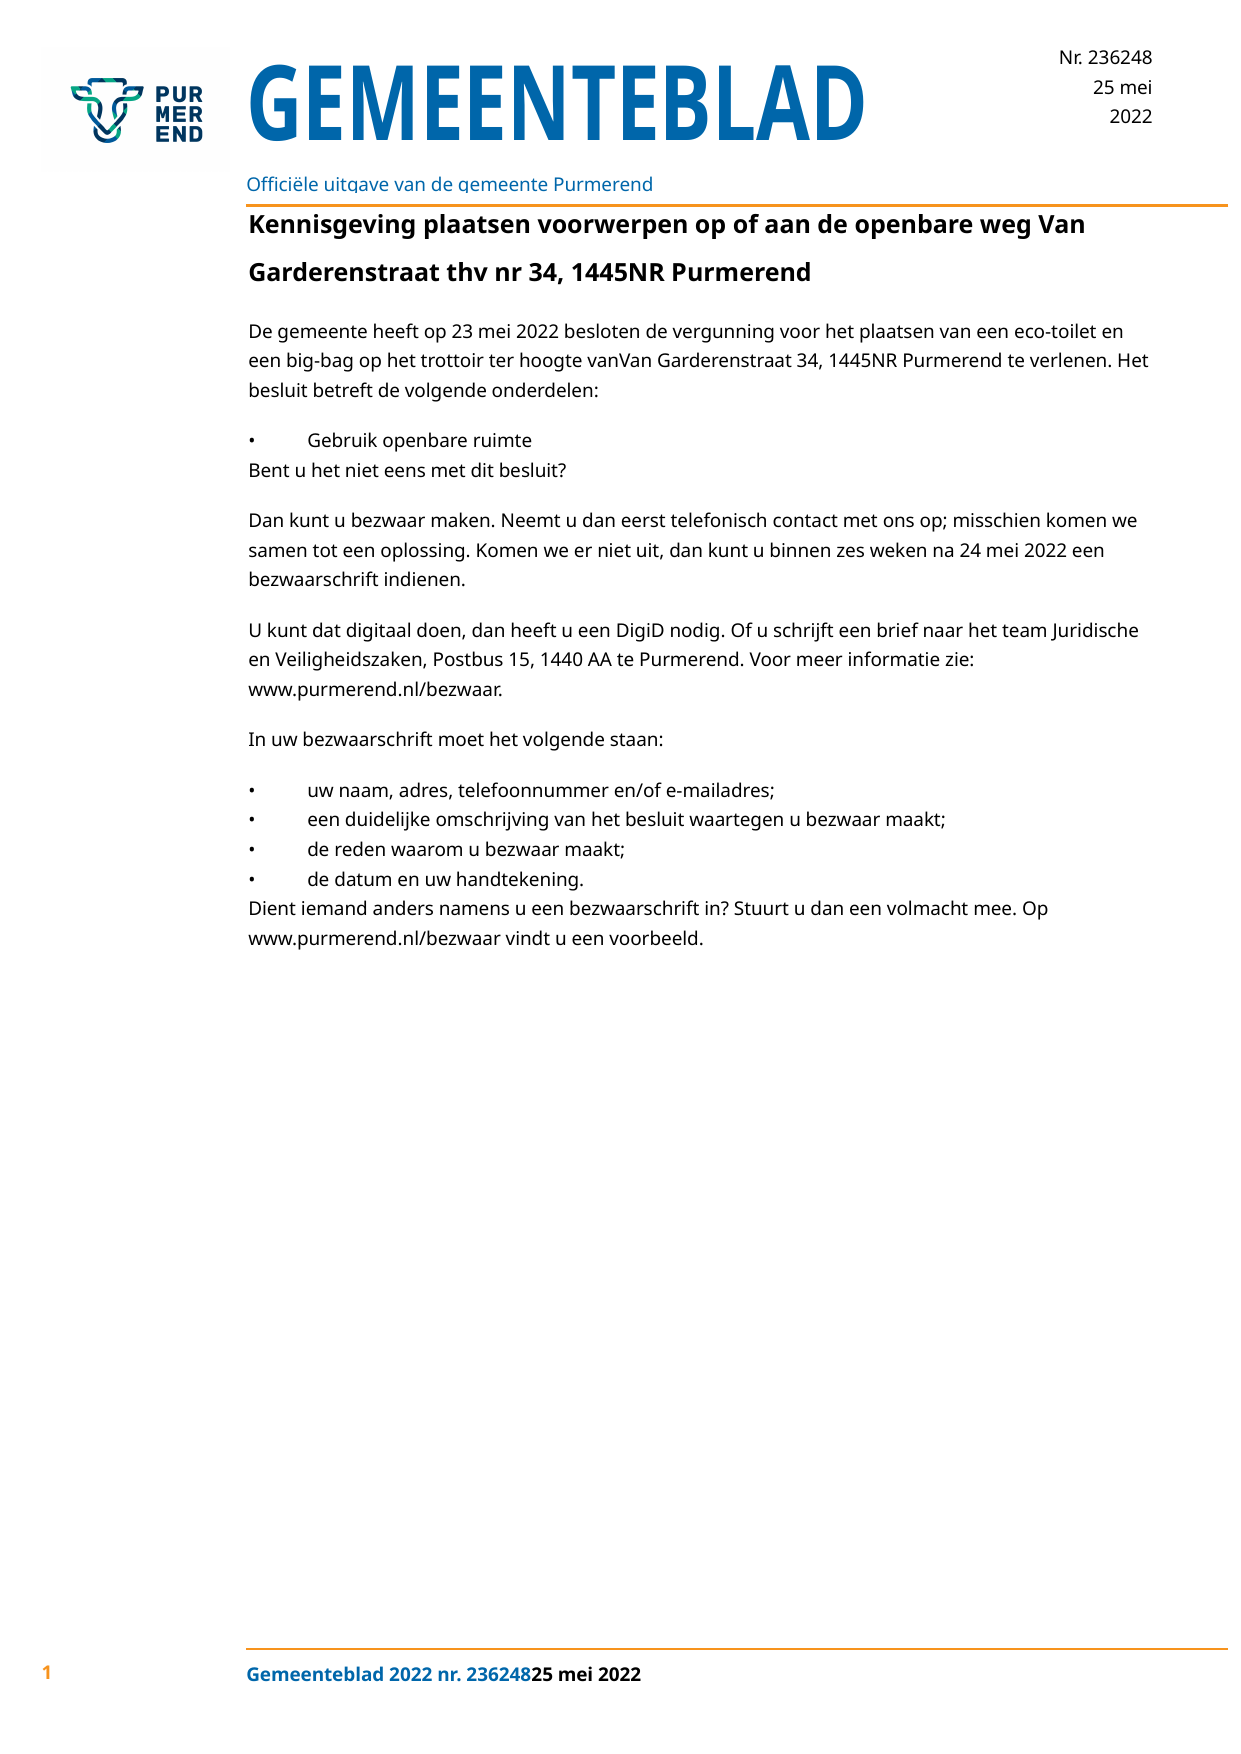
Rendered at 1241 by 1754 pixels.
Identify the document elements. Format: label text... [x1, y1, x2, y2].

text In uw bezwaarschrift moet het volgende staan: [248, 727, 1152, 752]
text Dan kunt u bezwaar maken. Neemt u dan eerst telefonisch contact met ons op; misschien komen we samen tot een oplossing. Komen we er niet uit, dan kunt u binnen zes weken na 24 mei 2022 een bezwaarschrift indienen. [248, 507, 1152, 592]
text Bent u het niet eens met dit besluit? [248, 457, 1152, 483]
text Dient iemand anders namens u een bezwaarschrift in? Stuurt u dan een volmacht mee. Op www.purmerend.nl/bezwaar vindt u een voorbeeld. [248, 895, 1152, 951]
list een duidelijke omschrijving van het besluit waartegen u bezwaar maakt; [248, 807, 1152, 832]
picture [41, 47, 231, 172]
list de datum en uw handtekening. [248, 866, 1152, 892]
list uw naam, adres, telefoonnummer en/of e-mailadres; [248, 777, 1152, 803]
text Kennisgeving plaatsen voorwerpen op of aan de openbare weg Van Garderenstraat thv nr 34, 1445NR Purmerend [248, 207, 1152, 288]
list Gebruik openbare ruimte [248, 427, 1152, 453]
text U kunt dat digitaal doen, dan heeft u een DigiD nodig. Of u schrijft een brief naar het team Juridische en Veiligheidszaken, Postbus 15, 1440 AA te Purmerend. Voor meer informatie zie: www.purmerend.nl/bezwaar. [248, 617, 1152, 702]
list de reden waarom u bezwaar maakt; [248, 836, 1152, 862]
text De gemeente heeft op 23 mei 2022 besloten de vergunning voor het plaatsen van een eco-toilet en een big-bag op het trottoir ter hoogte vanVan Garderenstraat 34, 1445NR Purmerend te verlenen. Het besluit betreft de volgende onderdelen: [248, 318, 1152, 403]
